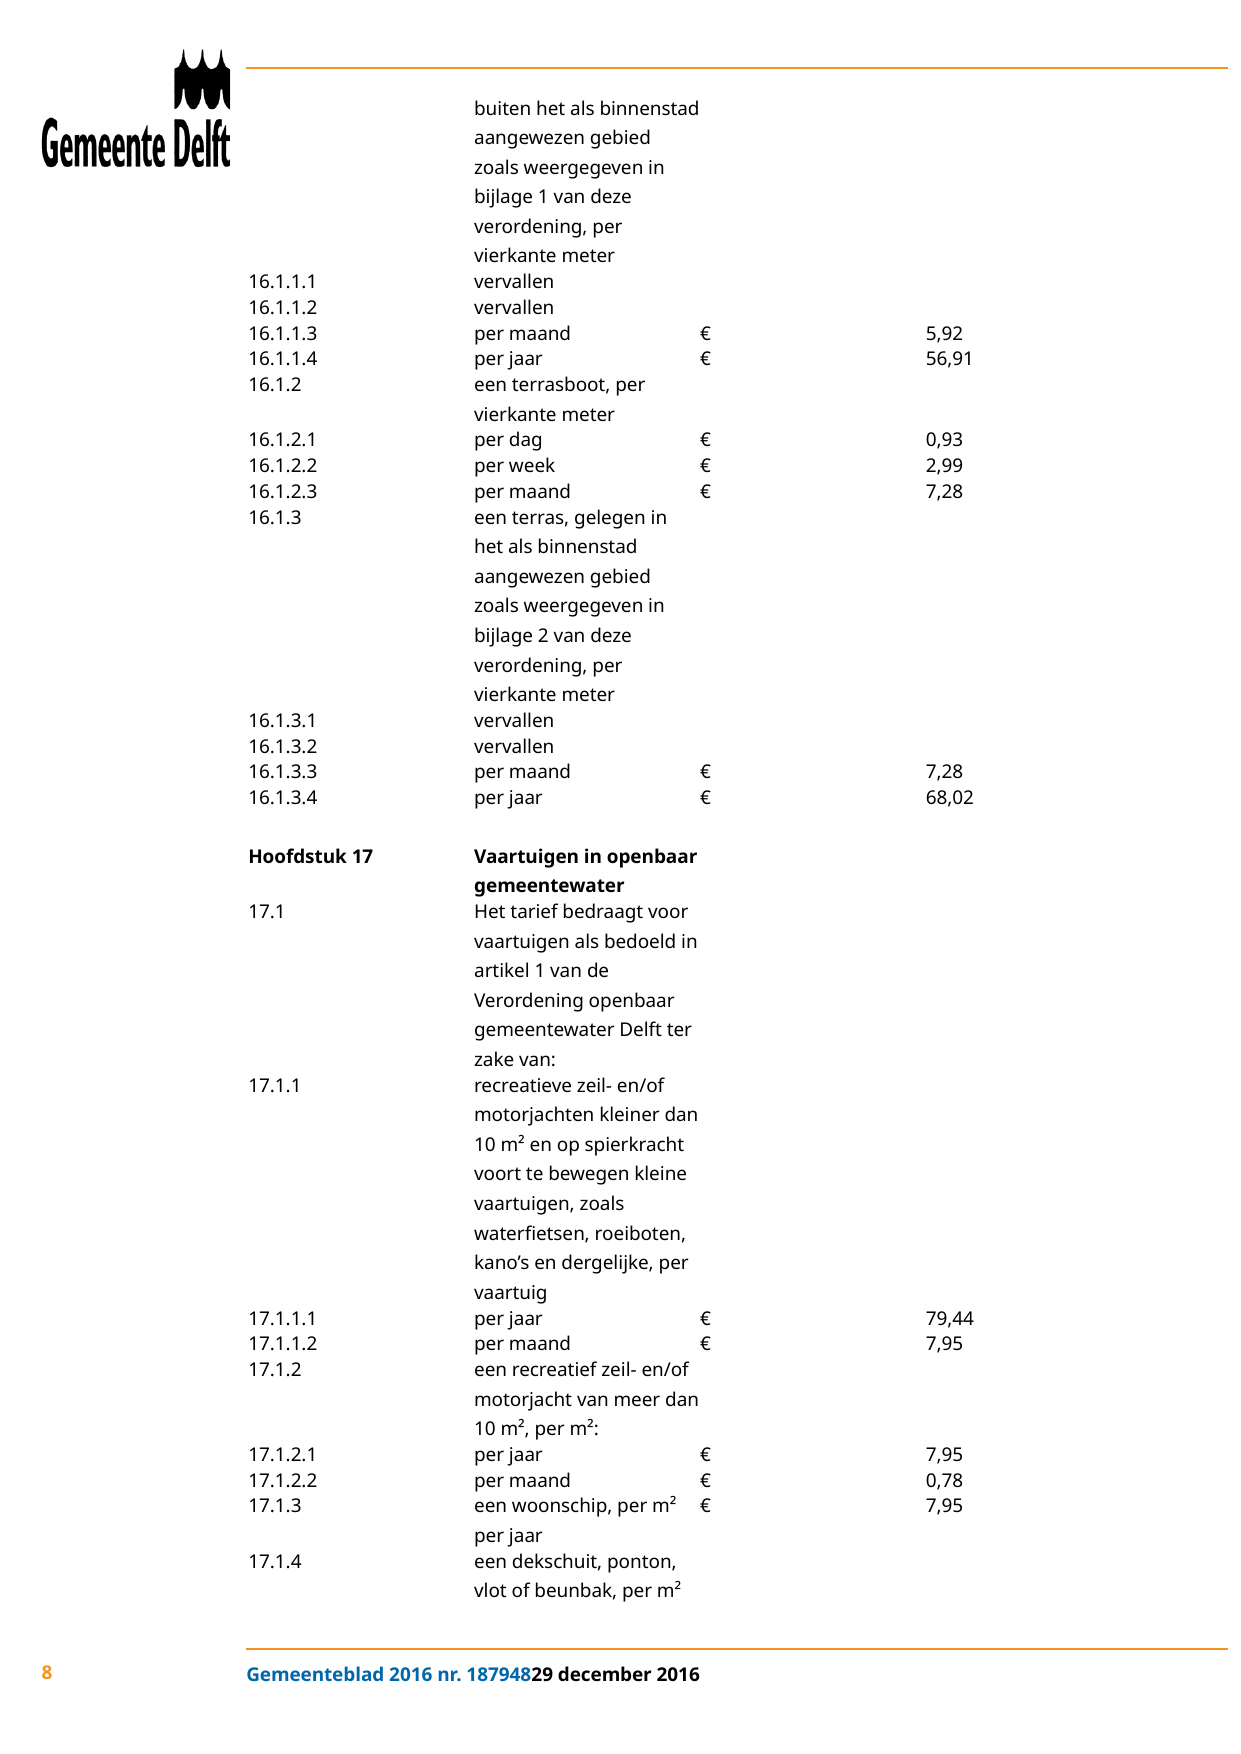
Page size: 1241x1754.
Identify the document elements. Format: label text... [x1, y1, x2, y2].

table_cell [700, 733, 926, 758]
table_cell [926, 898, 1152, 1072]
table_cell 7,95 [926, 1330, 1152, 1356]
table_cell 7,95 [926, 1441, 1152, 1467]
table_cell vervallen [474, 707, 700, 733]
table_cell [700, 371, 926, 427]
table_cell € [700, 759, 926, 784]
table_cell een terrasboot, per vierkante meter [474, 371, 700, 427]
table_cell een recreatief zeil- en/of motorjacht van meer dan 10 m², per m²: [474, 1356, 700, 1441]
table_cell € [700, 453, 926, 478]
table_cell [926, 269, 1152, 294]
table_cell € [700, 320, 926, 346]
table_cell € [700, 1493, 926, 1548]
table_cell per week [474, 453, 700, 478]
table_cell € [700, 478, 926, 504]
table_cell [926, 1548, 1152, 1603]
table_cell € [700, 1330, 926, 1356]
table_cell € [700, 346, 926, 371]
table_cell 7,28 [926, 759, 1152, 784]
table_cell [926, 294, 1152, 320]
table_header Vaartuigen in openbaar gemeentewater [474, 843, 700, 898]
table_cell [700, 294, 926, 320]
table_cell 0,93 [926, 427, 1152, 452]
table_cell 17.1.2 [248, 1356, 474, 1441]
table_cell 56,91 [926, 346, 1152, 371]
table_cell 16.1.1.1 [248, 269, 474, 294]
picture [41, 47, 231, 172]
table_cell [700, 707, 926, 733]
table_cell buiten het als binnenstad aangewezen gebied zoals weergegeven in bijlage 1 van deze verordening, per vierkante meter [474, 95, 700, 268]
table_cell € [700, 1441, 926, 1467]
table_cell 17.1.1.1 [248, 1305, 474, 1330]
table_cell [700, 269, 926, 294]
table_cell een dekschuit, ponton, vlot of beunbak, per m² [474, 1548, 700, 1603]
table_cell 16.1.1.4 [248, 346, 474, 371]
table_cell [700, 1072, 926, 1305]
table_cell 7,28 [926, 478, 1152, 504]
table_cell [926, 371, 1152, 427]
table_cell 5,92 [926, 320, 1152, 346]
table_cell [700, 504, 926, 707]
table_cell 16.1.1.3 [248, 320, 474, 346]
table_cell € [700, 1467, 926, 1492]
table_cell vervallen [474, 733, 700, 758]
table_cell 16.1.3.1 [248, 707, 474, 733]
table_cell 68,02 [926, 784, 1152, 810]
table_cell € [700, 427, 926, 452]
table_cell vervallen [474, 269, 700, 294]
table_cell [700, 1548, 926, 1603]
table_cell 17.1.2.1 [248, 1441, 474, 1467]
table_cell [700, 898, 926, 1072]
table_cell 16.1.2.3 [248, 478, 474, 504]
table_cell 16.1.1.2 [248, 294, 474, 320]
table_header Hoofdstuk 17 [248, 843, 474, 898]
table_cell 17.1 [248, 898, 474, 1072]
table_cell 16.1.3.2 [248, 733, 474, 758]
table_cell een woonschip, per m² per jaar [474, 1493, 700, 1548]
table_cell 16.1.3.4 [248, 784, 474, 810]
table_cell 16.1.2.2 [248, 453, 474, 478]
table_cell per jaar [474, 1305, 700, 1330]
table_cell € [700, 1305, 926, 1330]
table_cell per maand [474, 320, 700, 346]
table_cell recreatieve zeil- en/of motorjachten kleiner dan 10 m² en op spierkracht voort te bewegen kleine vaartuigen, zoals waterfietsen, roeiboten, kano’s en dergelijke, per vaartuig [474, 1072, 700, 1305]
table_cell [926, 504, 1152, 707]
table_cell per maand [474, 1467, 700, 1492]
table_cell per jaar [474, 1441, 700, 1467]
table_cell 16.1.3.3 [248, 759, 474, 784]
table_cell [926, 1072, 1152, 1305]
table_cell 17.1.1 [248, 1072, 474, 1305]
table_cell [926, 95, 1152, 268]
table_cell 79,44 [926, 1305, 1152, 1330]
table_cell [248, 95, 474, 268]
table_cell [926, 707, 1152, 733]
table_cell 2,99 [926, 453, 1152, 478]
table_cell per maand [474, 759, 700, 784]
table_cell 17.1.1.2 [248, 1330, 474, 1356]
table_cell 0,78 [926, 1467, 1152, 1492]
table_cell 16.1.3 [248, 504, 474, 707]
table_cell € [700, 784, 926, 810]
table_header [700, 843, 926, 898]
table_cell [700, 1356, 926, 1441]
table_cell per maand [474, 1330, 700, 1356]
table_cell een terras, gelegen in het als binnenstad aangewezen gebied zoals weergegeven in bijlage 2 van deze verordening, per vierkante meter [474, 504, 700, 707]
table_cell Het tarief bedraagt voor vaartuigen als bedoeld in artikel 1 van de Verordening openbaar gemeentewater Delft ter zake van: [474, 898, 700, 1072]
table_cell per maand [474, 478, 700, 504]
table_cell 17.1.3 [248, 1493, 474, 1548]
table_cell [926, 733, 1152, 758]
table_cell 17.1.2.2 [248, 1467, 474, 1492]
table_cell [700, 95, 926, 268]
table_cell [926, 1356, 1152, 1441]
table_cell 16.1.2.1 [248, 427, 474, 452]
table_cell 16.1.2 [248, 371, 474, 427]
table_cell per jaar [474, 784, 700, 810]
table_cell per jaar [474, 346, 700, 371]
table_header [926, 843, 1152, 898]
table_cell 7,95 [926, 1493, 1152, 1548]
table_cell per dag [474, 427, 700, 452]
table_cell 17.1.4 [248, 1548, 474, 1603]
table_cell vervallen [474, 294, 700, 320]
